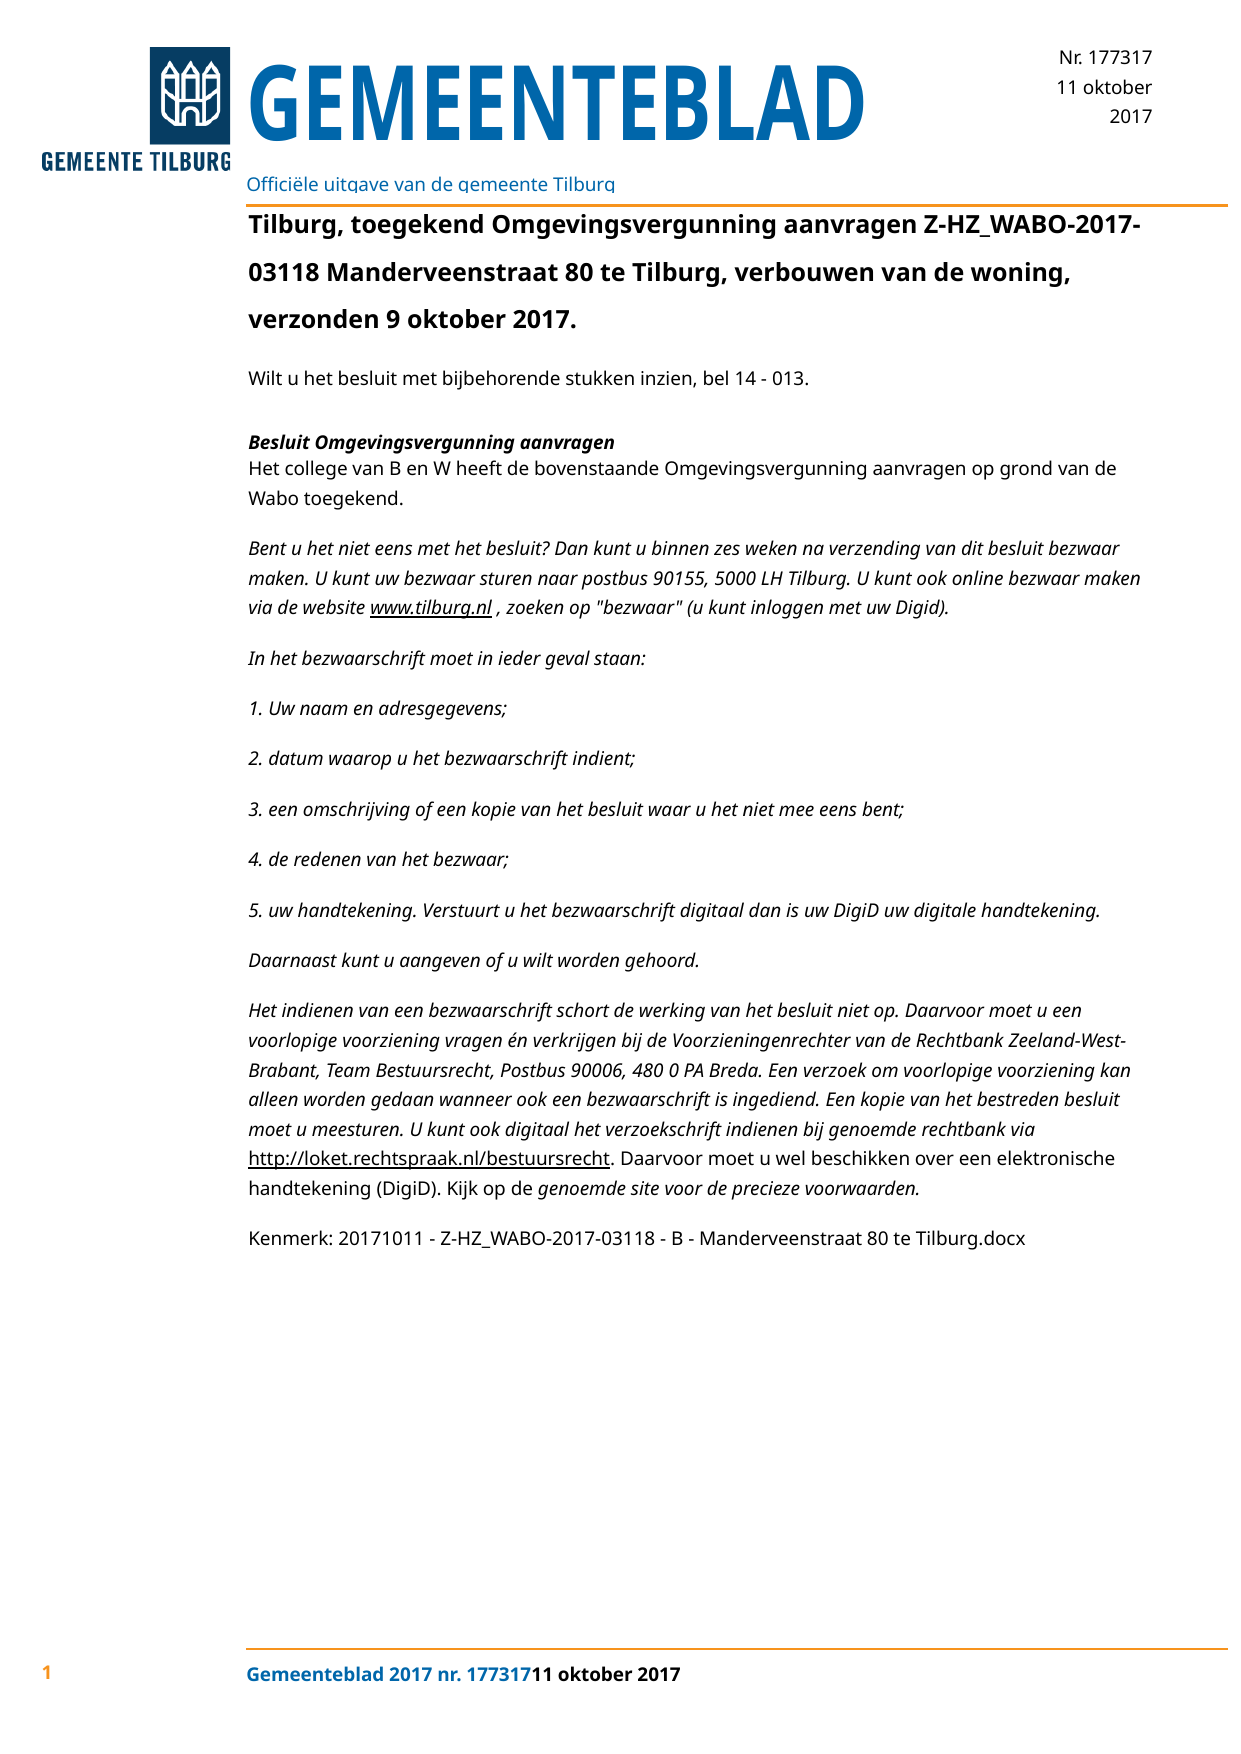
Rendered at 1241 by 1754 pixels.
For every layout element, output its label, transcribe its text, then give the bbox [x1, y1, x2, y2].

text Daarnaast kunt u aangeven of u wilt worden gehoord. [248, 947, 1152, 973]
text 2. datum waarop u het bezwaarschrift indient; [248, 746, 1152, 771]
text 4. de redenen van het bezwaar; [248, 846, 1152, 872]
text 5. uw handtekening. Verstuurt u het bezwaarschrift digitaal dan is uw DigiD uw digitale handtekening. [248, 897, 1152, 923]
text Besluit Omgevingsvergunning aanvragen [248, 429, 1152, 455]
text 1. Uw naam en adresgegevens; [248, 695, 1152, 721]
text 3. een omschrijving of een kopie van het besluit waar u het niet mee eens bent; [248, 796, 1152, 822]
text Het college van B en W heeft de bovenstaande Omgevingsvergunning aanvragen op grond van de Wabo toegekend. [248, 455, 1152, 511]
text Het indienen van een bezwaarschrift schort de werking van het besluit niet op. Daarvoor moet u een voorlopige voorziening vragen én verkrijgen bij de Voorzieningenrechter van de Rechtbank Zeeland-West-Brabant, Team Bestuursrecht, Postbus 90006, 480 0 PA Breda. Een verzoek om voorlopige voorziening kan alleen worden gedaan wanneer ook een bezwaarschrift is ingediend. Een kopie van het bestreden besluit moet u meesturen. U kunt ook digitaal het verzoekschrift indienen bij genoemde rechtbank via http://loket.rechtspraak.nl/bestuursrecht. Daarvoor moet u wel beschikken over een elektronische handtekening (DigiD). Kijk op de genoemde site voor de precieze voorwaarden. [248, 998, 1152, 1201]
picture [41, 47, 231, 172]
text In het bezwaarschrift moet in ieder geval staan: [248, 645, 1152, 671]
text Kenmerk: 20171011 - Z-HZ_WABO-2017-03118 - B - Manderveenstraat 80 te Tilburg.docx [248, 1226, 1152, 1251]
text Wilt u het besluit met bijbehorende stukken inzien, bel 14 - 013. [248, 366, 1152, 391]
text Tilburg, toegekend Omgevingsvergunning aanvragen Z-HZ_WABO-2017-03118 Manderveenstraat 80 te Tilburg, verbouwen van de woning, verzonden 9 oktober 2017. [248, 207, 1152, 336]
text Bent u het niet eens met het besluit? Dan kunt u binnen zes weken na verzending van dit besluit bezwaar maken. U kunt uw bezwaar sturen naar postbus 90155, 5000 LH Tilburg. U kunt ook online bezwaar maken via de website www.tilburg.nl , zoeken op "bezwaar" (u kunt inloggen met uw Digid). [248, 535, 1152, 620]
